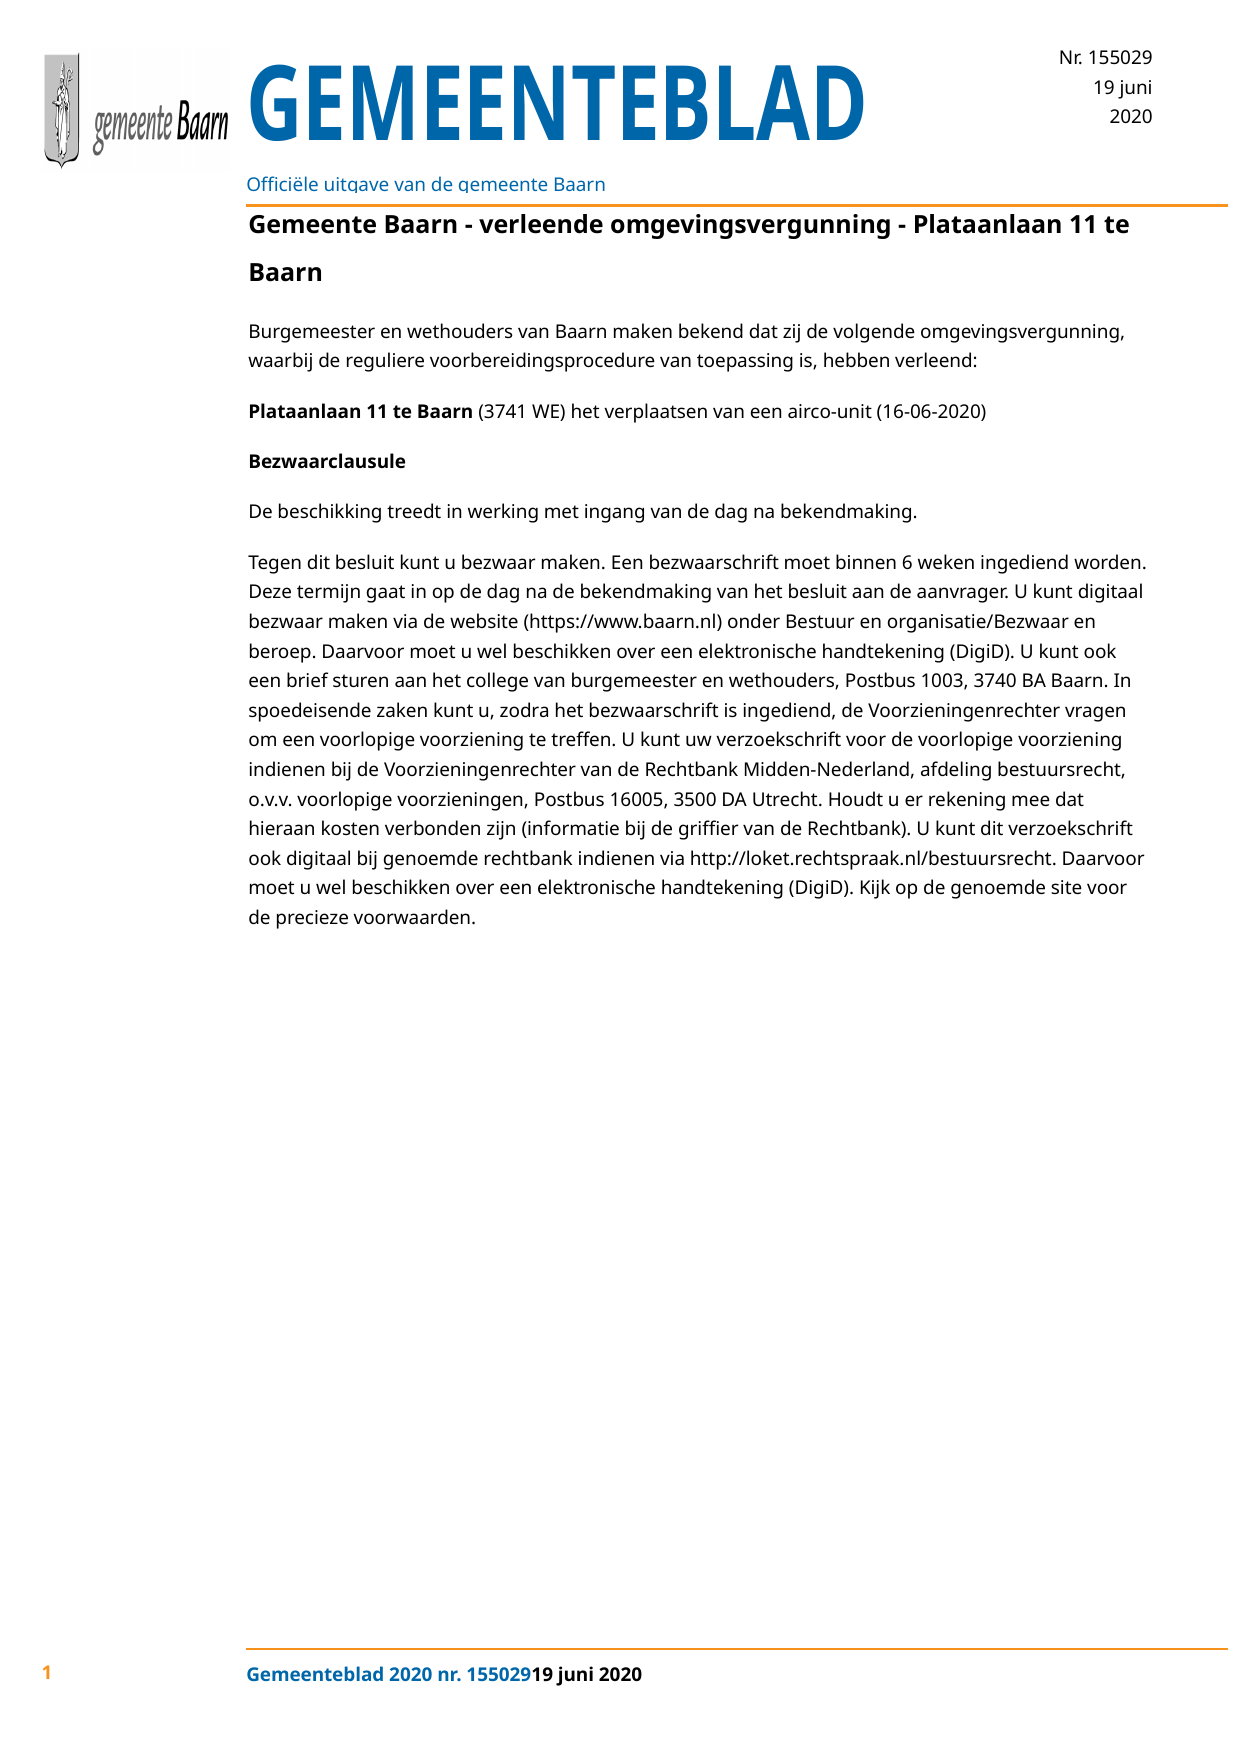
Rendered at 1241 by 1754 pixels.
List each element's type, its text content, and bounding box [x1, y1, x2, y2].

text Tegen dit besluit kunt u bezwaar maken. Een bezwaarschrift moet binnen 6 weken ingediend worden. Deze termijn gaat in op de dag na de bekendmaking van het besluit aan de aanvrager. U kunt digitaal bezwaar maken via de website (https://www.baarn.nl) onder Bestuur en organisatie/Bezwaar en beroep. Daarvoor moet u wel beschikken over een elektronische handtekening (DigiD). U kunt ook een brief sturen aan het college van burgemeester en wethouders, Postbus 1003, 3740 BA Baarn. In spoedeisende zaken kunt u, zodra het bezwaarschrift is ingediend, de Voorzieningenrechter vragen om een voorlopige voorziening te treffen. U kunt uw verzoekschrift voor de voorlopige voorziening indienen bij de Voorzieningenrechter van de Rechtbank Midden-Nederland, afdeling bestuursrecht, o.v.v. voorlopige voorzieningen, Postbus 16005, 3500 DA Utrecht. Houdt u er rekening mee dat hieraan kosten verbonden zijn (informatie bij de griffier van de Rechtbank). U kunt dit verzoekschrift ook digitaal bij genoemde rechtbank indienen via http://loket.rechtspraak.nl/bestuursrecht. Daarvoor moet u wel beschikken over een elektronische handtekening (DigiD). Kijk op de genoemde site voor de precieze voorwaarden. [248, 549, 1152, 930]
text Bezwaarclausule [248, 448, 1152, 474]
text Plataanlaan 11 te Baarn (3741 WE) het verplaatsen van een airco-unit (16-06-2020) [248, 398, 1152, 424]
text Burgemeester en wethouders van Baarn maken bekend dat zij de volgende omgevingsvergunning, waarbij de reguliere voorbereidingsprocedure van toepassing is, hebben verleend: [248, 318, 1152, 373]
picture [41, 47, 231, 172]
text De beschikking treedt in werking met ingang van de dag na bekendmaking. [248, 499, 1152, 524]
text Gemeente Baarn - verleende omgevingsvergunning - Plataanlaan 11 te Baarn [248, 207, 1152, 288]
